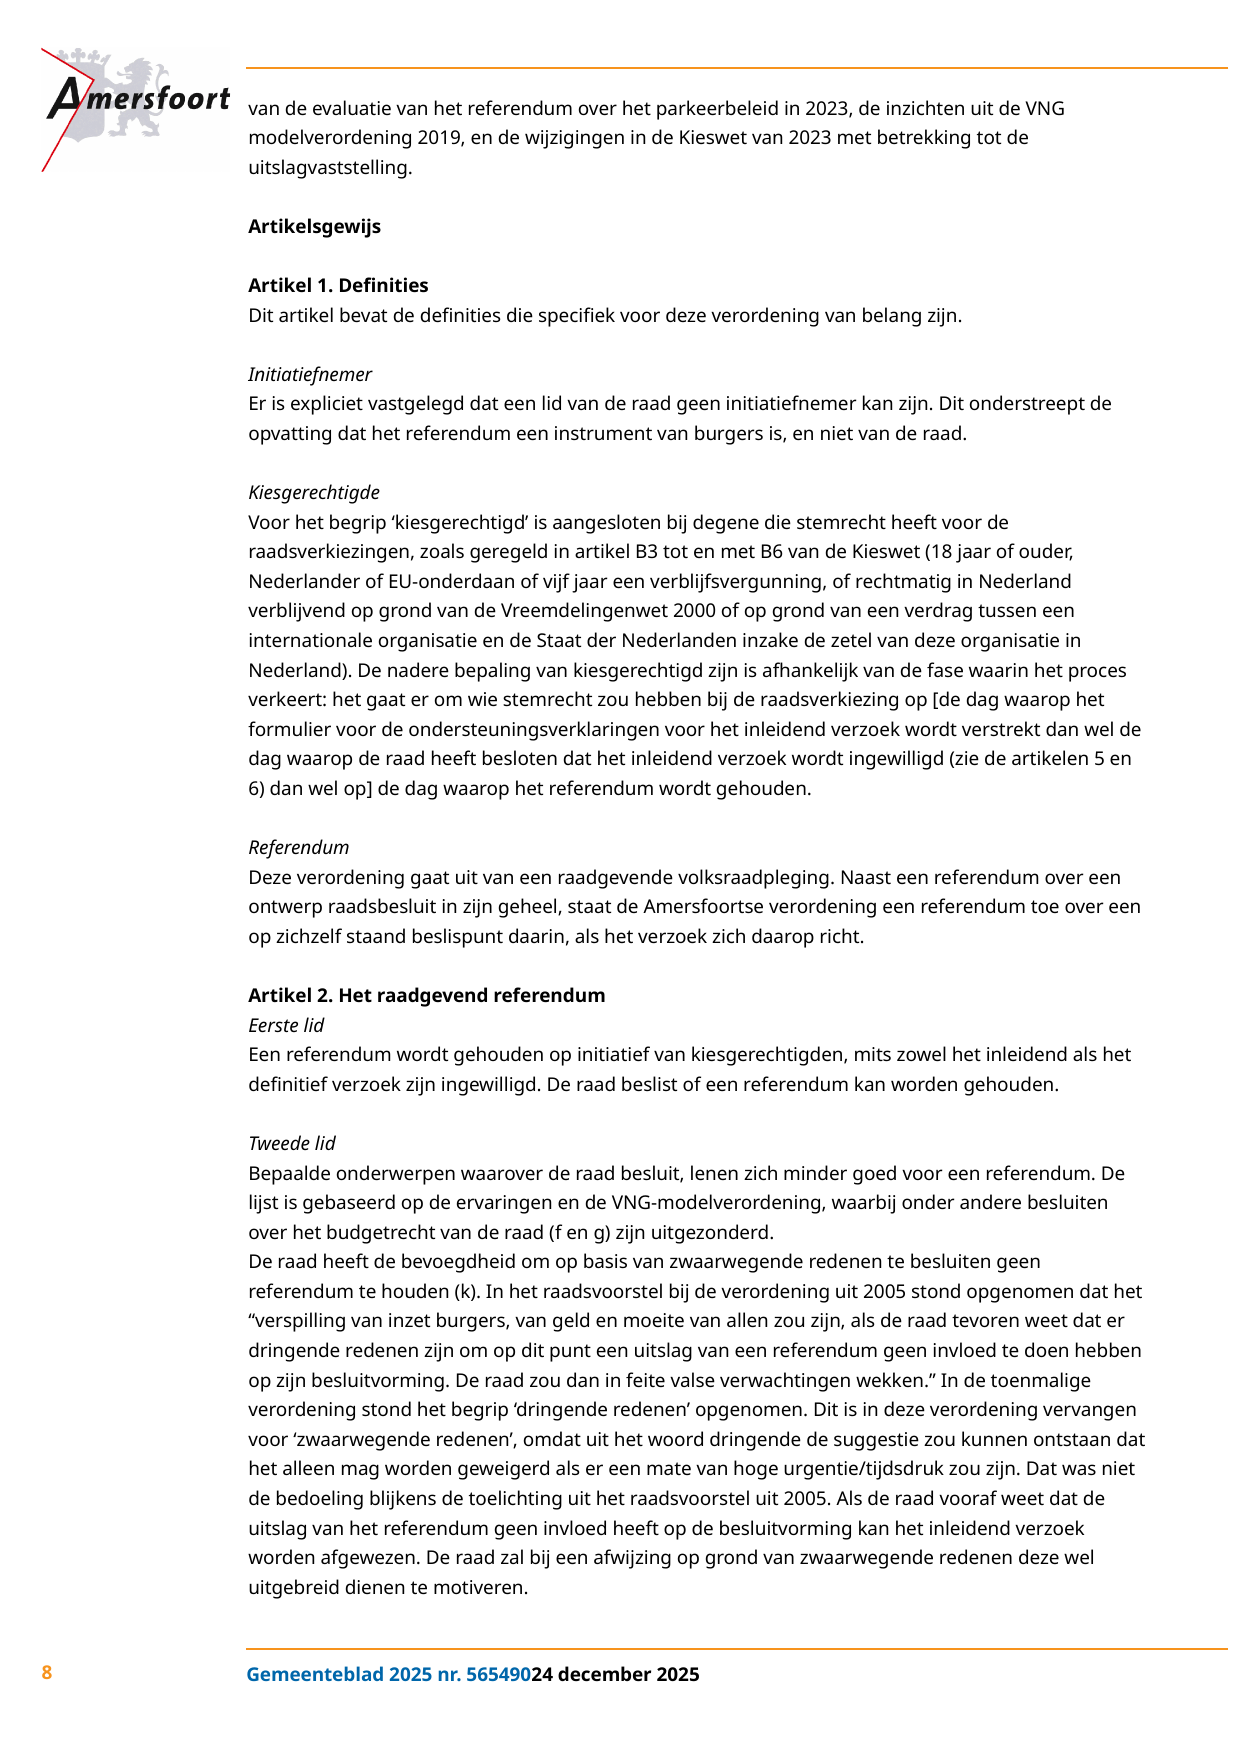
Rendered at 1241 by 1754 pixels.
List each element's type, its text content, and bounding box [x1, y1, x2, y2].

text Dit artikel bevat de definities die specifiek voor deze verordening van belang zijn. [248, 302, 1152, 328]
text De raad heeft de bevoegdheid om op basis van zwaarwegende redenen te besluiten geen referendum te houden (k). In het raadsvoorstel bij de verordening uit 2005 stond opgenomen dat het “verspilling van inzet burgers, van geld en moeite van allen zou zijn, als de raad tevoren weet dat er dringende redenen zijn om op dit punt een uitslag van een referendum geen invloed te doen hebben op zijn besluitvorming. De raad zou dan in feite valse verwachtingen wekken.” In de toenmalige verordening stond het begrip ‘dringende redenen’ opgenomen. Dit is in deze verordening vervangen voor ‘zwaarwegende redenen’, omdat uit het woord dringende de suggestie zou kunnen ontstaan dat het alleen mag worden geweigerd als er een mate van hoge urgentie/tijdsdruk zou zijn. Dat was niet de bedoeling blijkens de toelichting uit het raadsvoorstel uit 2005. Als de raad vooraf weet dat de uitslag van het referendum geen invloed heeft op de besluitvorming kan het inleidend verzoek worden afgewezen. De raad zal bij een afwijzing op grond van zwaarwegende redenen deze wel uitgebreid dienen te motiveren. [248, 1248, 1152, 1600]
text Tweede lid [248, 1130, 1152, 1156]
text Bepaalde onderwerpen waarover de raad besluit, lenen zich minder goed voor een referendum. De lijst is gebaseerd op de ervaringen en de VNG-modelverordening, waarbij onder andere besluiten over het budgetrecht van de raad (f en g) zijn uitgezonderd. [248, 1160, 1152, 1245]
text Artikel 1. Definities [248, 272, 1152, 298]
text Kiesgerechtigde [248, 479, 1152, 505]
text Initiatiefnemer [248, 361, 1152, 387]
picture [41, 47, 231, 172]
text Artikel 2. Het raadgevend referendum [248, 982, 1152, 1008]
text van de evaluatie van het referendum over het parkeerbeleid in 2023, de inzichten uit de VNG modelverordening 2019, en de wijzigingen in de Kieswet van 2023 met betrekking tot de uitslagvaststelling. [248, 95, 1152, 180]
text Een referendum wordt gehouden op initiatief van kiesgerechtigden, mits zowel het inleidend als het definitief verzoek zijn ingewilligd. De raad beslist of een referendum kan worden gehouden. [248, 1041, 1152, 1097]
text Deze verordening gaat uit van een raadgevende volksraadpleging. Naast een referendum over een ontwerp raadsbesluit in zijn geheel, staat de Amersfoortse verordening een referendum toe over een op zichzelf staand beslispunt daarin, als het verzoek zich daarop richt. [248, 864, 1152, 949]
text Er is expliciet vastgelegd dat een lid van de raad geen initiatiefnemer kan zijn. Dit onderstreept de opvatting dat het referendum een instrument van burgers is, en niet van de raad. [248, 391, 1152, 446]
text Artikelsgewijs [248, 213, 1152, 239]
text Voor het begrip ‘kiesgerechtigd’ is aangesloten bij degene die stemrecht heeft voor de raadsverkiezingen, zoals geregeld in artikel B3 tot en met B6 van de Kieswet (18 jaar of ouder, Nederlander of EU-onderdaan of vijf jaar een verblijfsvergunning, of rechtmatig in Nederland verblijvend op grond van de Vreemdelingenwet 2000 of op grond van een verdrag tussen een internationale organisatie en de Staat der Nederlanden inzake de zetel van deze organisatie in Nederland). De nadere bepaling van kiesgerechtigd zijn is afhankelijk van de fase waarin het proces verkeert: het gaat er om wie stemrecht zou hebben bij de raadsverkiezing op [de dag waarop het formulier voor de ondersteuningsverklaringen voor het inleidend verzoek wordt verstrekt dan wel de dag waarop de raad heeft besloten dat het inleidend verzoek wordt ingewilligd (zie de artikelen 5 en 6) dan wel op] de dag waarop het referendum wordt gehouden. [248, 509, 1152, 801]
text Referendum [248, 834, 1152, 860]
text Eerste lid [248, 1012, 1152, 1038]
